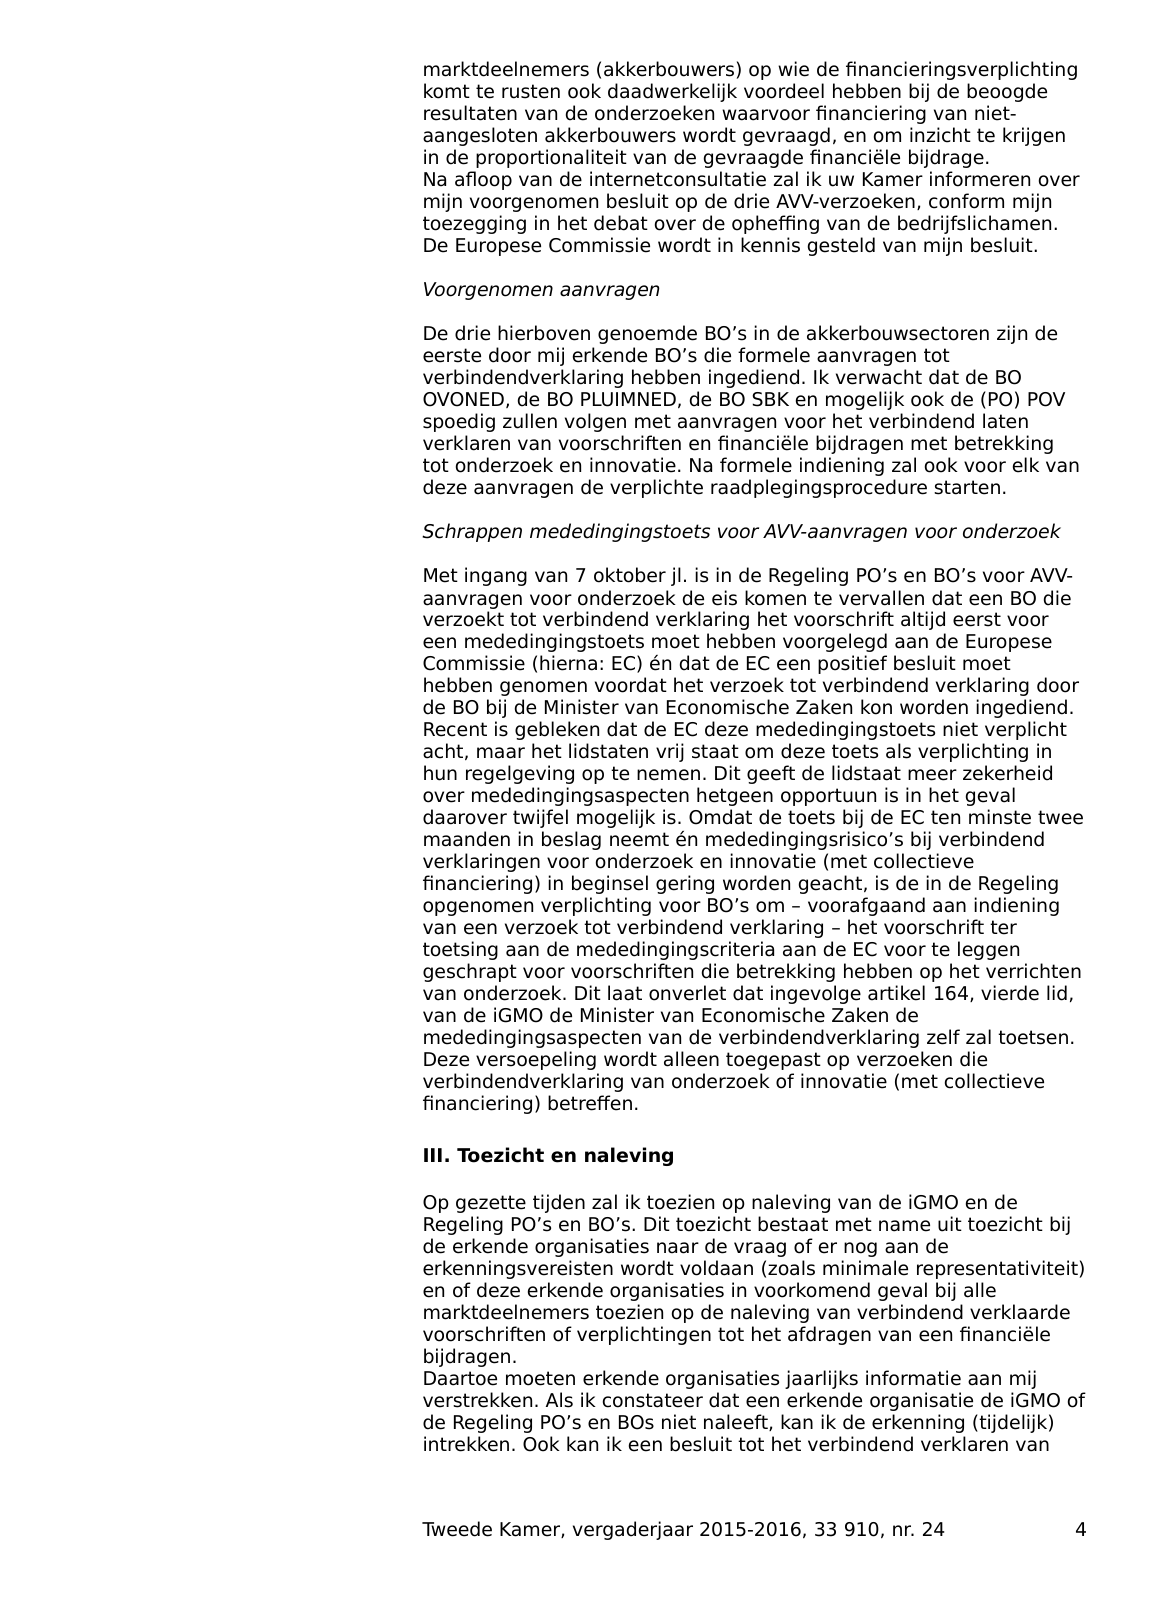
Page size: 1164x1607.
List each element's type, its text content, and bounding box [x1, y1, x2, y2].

text marktdeelnemers (akkerbouwers) op wie de financieringsverplichting komt te rusten ook daadwerkelijk voordeel hebben bij de beoogde resultaten van de onderzoeken waarvoor financiering van niet-aangesloten akkerbouwers wordt gevraagd, en om inzicht te krijgen in de proportionaliteit van de gevraagde financiële bijdrage. [422, 59, 1087, 169]
subtitle Voorgenomen aanvragen [422, 279, 1087, 301]
text Recent is gebleken dat de EC deze mededingingstoets niet verplicht acht, maar het lidstaten vrij staat om deze toets als verplichting in hun regelgeving op te nemen. Dit geeft de lidstaat meer zekerheid over mededingingsaspecten hetgeen opportuun is in het geval daarover twijfel mogelijk is. Omdat de toets bij de EC ten minste twee maanden in beslag neemt én mededingingsrisico’s bij verbindend verklaringen voor onderzoek en innovatie (met collectieve financiering) in beginsel gering worden geacht, is de in de Regeling opgenomen verplichting voor BO’s om – voorafgaand aan indiening van een verzoek tot verbindend verklaring – het voorschrift ter toetsing aan de mededingingscriteria aan de EC voor te leggen geschrapt voor voorschriften die betrekking hebben op het verrichten van onderzoek. Dit laat onverlet dat ingevolge artikel 164, vierde lid, van de iGMO de Minister van Economische Zaken de mededingingsaspecten van de verbindendverklaring zelf zal toetsen. Deze versoepeling wordt alleen toegepast op verzoeken die verbindendverklaring van onderzoek of innovatie (met collectieve financiering) betreffen. [422, 719, 1087, 1115]
subtitle Schrappen mededingingstoets voor AVV-aanvragen voor onderzoek [422, 521, 1087, 543]
text Met ingang van 7 oktober jl. is in de Regeling PO’s en BO’s voor AVV-aanvragen voor onderzoek de eis komen te vervallen dat een BO die verzoekt tot verbindend verklaring het voorschrift altijd eerst voor een mededingingstoets moet hebben voorgelegd aan de Europese Commissie (hierna: EC) én dat de EC een positief besluit moet hebben genomen voordat het verzoek tot verbindend verklaring door de BO bij de Minister van Economische Zaken kon worden ingediend. [422, 565, 1087, 719]
text Na afloop van de internetconsultatie zal ik uw Kamer informeren over mijn voorgenomen besluit op de drie AVV-verzoeken, conform mijn toezegging in het debat over de opheffing van de bedrijfslichamen. De Europese Commissie wordt in kennis gesteld van mijn besluit. [422, 169, 1087, 257]
subtitle III. Toezicht en naleving [422, 1145, 1087, 1167]
text De drie hierboven genoemde BO’s in de akkerbouwsectoren zijn de eerste door mij erkende BO’s die formele aanvragen tot verbindendverklaring hebben ingediend. Ik verwacht dat de BO OVONED, de BO PLUIMNED, de BO SBK en mogelijk ook de (PO) POV spoedig zullen volgen met aanvragen voor het verbindend laten verklaren van voorschriften en financiële bijdragen met betrekking tot onderzoek en innovatie. Na formele indiening zal ook voor elk van deze aanvragen de verplichte raadplegingsprocedure starten. [422, 323, 1087, 499]
text Op gezette tijden zal ik toezien op naleving van de iGMO en de Regeling PO’s en BO’s. Dit toezicht bestaat met name uit toezicht bij de erkende organisaties naar de vraag of er nog aan de erkenningsvereisten wordt voldaan (zoals minimale representativiteit) en of deze erkende organisaties in voorkomend geval bij alle marktdeelnemers toezien op de naleving van verbindend verklaarde voorschriften of verplichtingen tot het afdragen van een financiële bijdragen. [422, 1192, 1087, 1368]
text Daartoe moeten erkende organisaties jaarlijks informatie aan mij verstrekken. Als ik constateer dat een erkende organisatie de iGMO of de Regeling PO’s en BOs niet naleeft, kan ik de erkenning (tijdelijk) intrekken. Ook kan ik een besluit tot het verbindend verklaren van [422, 1368, 1087, 1456]
